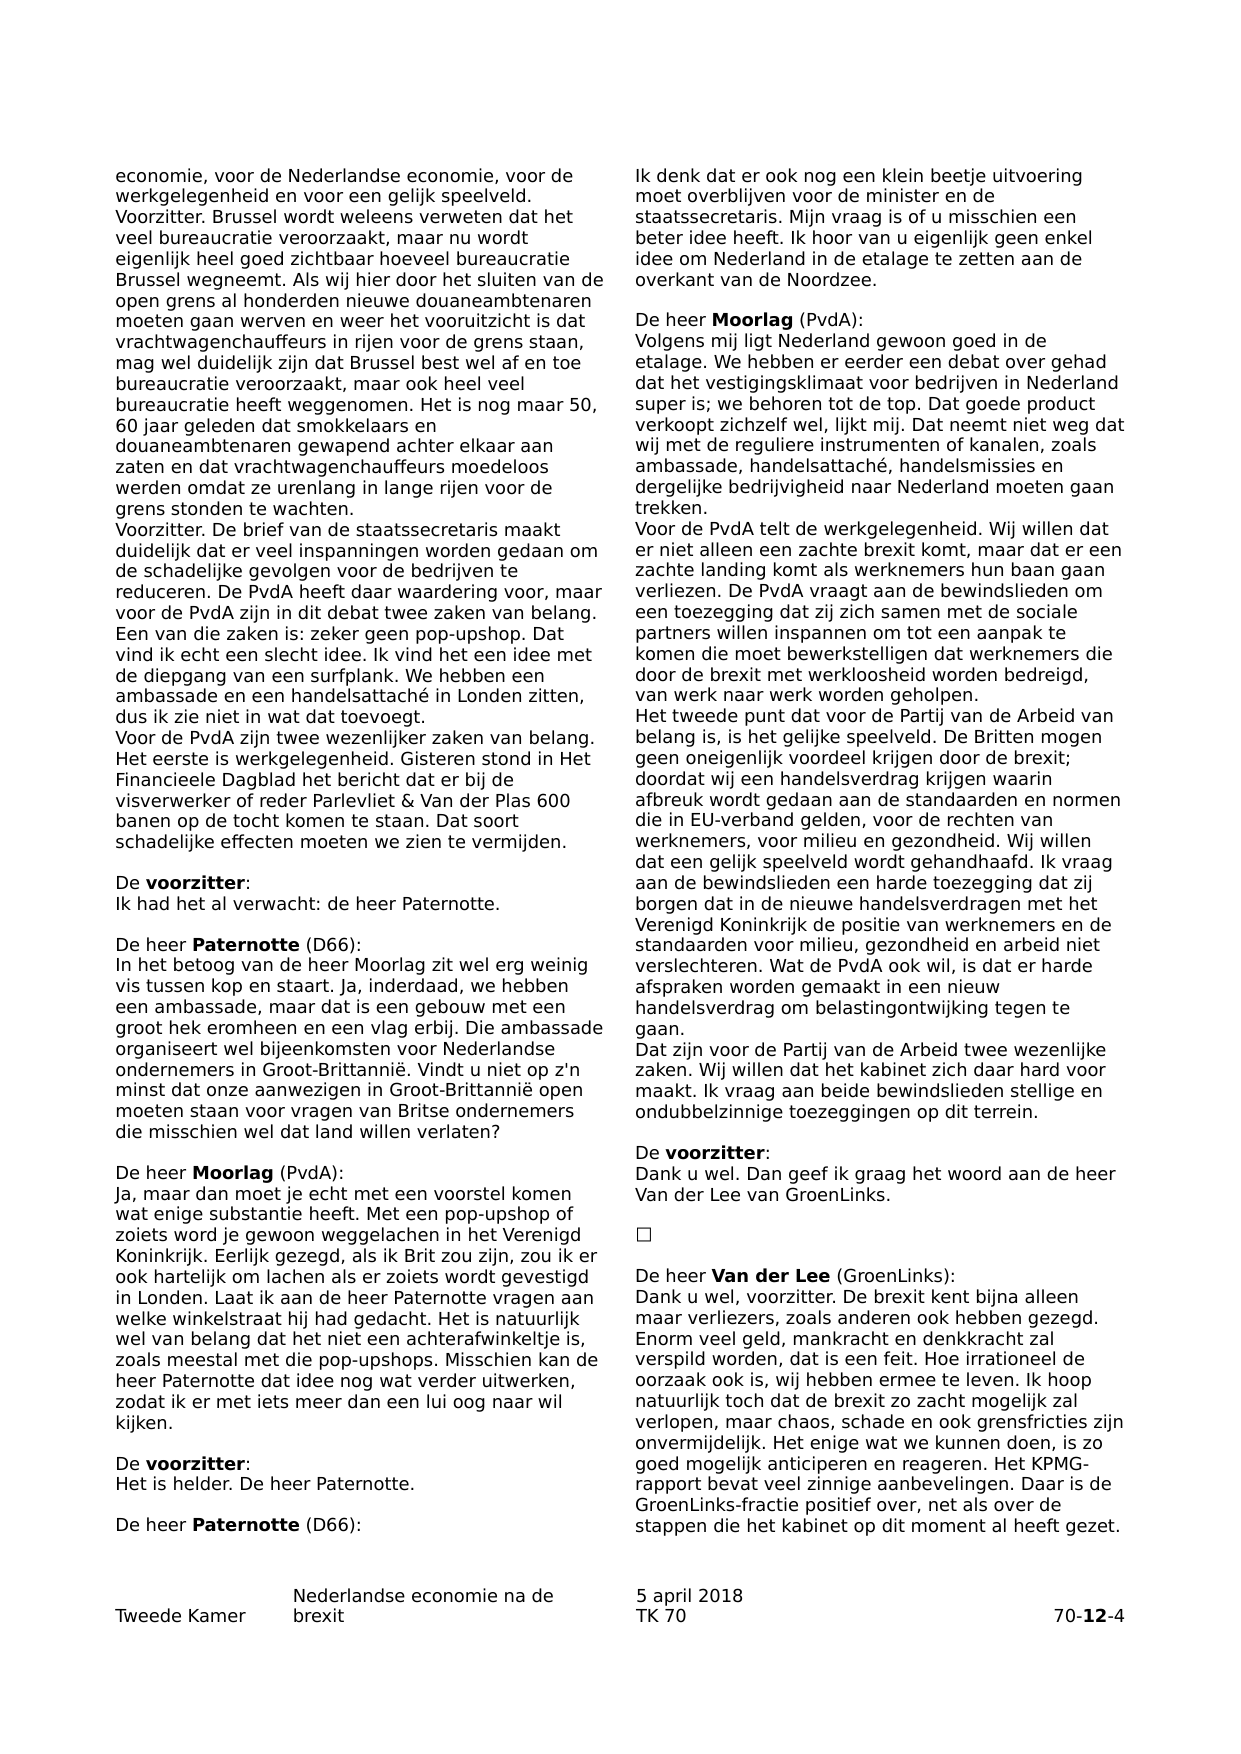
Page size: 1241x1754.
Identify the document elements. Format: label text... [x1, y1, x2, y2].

text Voor de PvdA zijn twee wezenlijker zaken van belang. Het eerste is werkgelegenheid. Gisteren stond in Het Financieele Dagblad het bericht dat er bij de visverwerker of reder Parlevliet & Van der Plas 600 banen op de tocht komen te staan. Dat soort schadelijke effecten moeten we zien te vermijden. [115, 728, 605, 853]
text Voorzitter. De brief van de staatssecretaris maakt duidelijk dat er veel inspanningen worden gedaan om de schadelijke gevolgen voor de bedrijven te reduceren. De PvdA heeft daar waardering voor, maar voor de PvdA zijn in dit debat twee zaken van belang. Een van die zaken is: zeker geen pop-upshop. Dat vind ik echt een slecht idee. Ik vind het een idee met de diepgang van een surfplank. We hebben een ambassade en een handelsattaché in Londen zitten, dus ik zie niet in wat dat toevoegt. [115, 519, 605, 728]
text De heer Van der Lee (GroenLinks): [635, 1266, 1125, 1287]
text ⬜ [635, 1225, 1125, 1246]
text Volgens mij ligt Nederland gewoon goed in de etalage. We hebben er eerder een debat over gehad dat het vestigingsklimaat voor bedrijven in Nederland super is; we behoren tot de top. Dat goede product verkoopt zichzelf wel, lijkt mij. Dat neemt niet weg dat wij met de reguliere instrumenten of kanalen, zoals ambassade, handelsattaché, handelsmissies en dergelijke bedrijvigheid naar Nederland moeten gaan trekken. [635, 331, 1125, 518]
text De heer Paternotte (D66): [115, 1515, 605, 1536]
text De heer Moorlag (PvdA): [635, 310, 1125, 331]
text Dank u wel. Dan geef ik graag het woord aan de heer Van der Lee van GroenLinks. [635, 1163, 1125, 1205]
text In het betoog van de heer Moorlag zit wel erg weinig vis tussen kop en staart. Ja, inderdaad, we hebben een ambassade, maar dat is een gebouw met een groot hek eromheen en een vlag erbij. Die ambassade organiseert wel bijeenkomsten voor Nederlandse ondernemers in Groot-Brittannië. Vindt u niet op z'n minst dat onze aanwezigen in Groot-Brittannië open moeten staan voor vragen van Britse ondernemers die misschien wel dat land willen verlaten? [115, 955, 605, 1143]
text economie, voor de Nederlandse economie, voor de werkgelegenheid en voor een gelijk speelveld. [115, 165, 605, 207]
text Ja, maar dan moet je echt met een voorstel komen wat enige substantie heeft. Met een pop-upshop of zoiets word je gewoon weggelachen in het Verenigd Koninkrijk. Eerlijk gezegd, als ik Brit zou zijn, zou ik er ook hartelijk om lachen als er zoiets wordt gevestigd in Londen. Laat ik aan de heer Paternotte vragen aan welke winkelstraat hij had gedacht. Het is natuurlijk wel van belang dat het niet een achterafwinkeltje is, zoals meestal met die pop-upshops. Misschien kan de heer Paternotte dat idee nog wat verder uitwerken, zodat ik er met iets meer dan een lui oog naar wil kijken. [115, 1183, 605, 1433]
text Ik denk dat er ook nog een klein beetje uitvoering moet overblijven voor de minister en de staatssecretaris. Mijn vraag is of u misschien een beter idee heeft. Ik hoor van u eigenlijk geen enkel idee om Nederland in de etalage te zetten aan de overkant van de Noordzee. [635, 165, 1125, 290]
text De heer Moorlag (PvdA): [115, 1163, 605, 1183]
text Het is helder. De heer Paternotte. [115, 1474, 605, 1495]
text Dat zijn voor de Partij van de Arbeid twee wezenlijke zaken. Wij willen dat het kabinet zich daar hard voor maakt. Ik vraag aan beide bewindslieden stellige en ondubbelzinnige toezeggingen op dit terrein. [635, 1039, 1125, 1123]
text De voorzitter: [115, 873, 605, 893]
text Het tweede punt dat voor de Partij van de Arbeid van belang is, is het gelijke speelveld. De Britten mogen geen oneigenlijk voordeel krijgen door de brexit; doordat wij een handelsverdrag krijgen waarin afbreuk wordt gedaan aan de standaarden en normen die in EU-verband gelden, voor de rechten van werknemers, voor milieu en gezondheid. Wij willen dat een gelijk speelveld wordt gehandhaafd. Ik vraag aan de bewindslieden een harde toezegging dat zij borgen dat in de nieuwe handelsverdragen met het Verenigd Koninkrijk de positie van werknemers en de standaarden voor milieu, gezondheid en arbeid niet verslechteren. Wat de PvdA ook wil, is dat er harde afspraken worden gemaakt in een nieuw handelsverdrag om belastingontwijking tegen te gaan. [635, 706, 1125, 1039]
text Voorzitter. Brussel wordt weleens verweten dat het veel bureaucratie veroorzaakt, maar nu wordt eigenlijk heel goed zichtbaar hoeveel bureaucratie Brussel wegneemt. Als wij hier door het sluiten van de open grens al honderden nieuwe douaneambtenaren moeten gaan werven en weer het vooruitzicht is dat vrachtwagenchauffeurs in rijen voor de grens staan, mag wel duidelijk zijn dat Brussel best wel af en toe bureaucratie veroorzaakt, maar ook heel veel bureaucratie heeft weggenomen. Het is nog maar 50, 60 jaar geleden dat smokkelaars en douaneambtenaren gewapend achter elkaar aan zaten en dat vrachtwagenchauffeurs moedeloos werden omdat ze urenlang in lange rijen voor de grens stonden te wachten. [115, 207, 605, 519]
text De heer Paternotte (D66): [115, 934, 605, 955]
text Voor de PvdA telt de werkgelegenheid. Wij willen dat er niet alleen een zachte brexit komt, maar dat er een zachte landing komt als werknemers hun baan gaan verliezen. De PvdA vraagt aan de bewindslieden om een toezegging dat zij zich samen met de sociale partners willen inspannen om tot een aanpak te komen die moet bewerkstelligen dat werknemers die door de brexit met werkloosheid worden bedreigd, van werk naar werk worden geholpen. [635, 518, 1125, 706]
text De voorzitter: [115, 1453, 605, 1474]
text De voorzitter: [635, 1143, 1125, 1163]
text Dank u wel, voorzitter. De brexit kent bijna alleen maar verliezers, zoals anderen ook hebben gezegd. Enorm veel geld, mankracht en denkkracht zal verspild worden, dat is een feit. Hoe irrationeel de oorzaak ook is, wij hebben ermee te leven. Ik hoop natuurlijk toch dat de brexit zo zacht mogelijk zal verlopen, maar chaos, schade en ook grensfricties zijn onvermijdelijk. Het enige wat we kunnen doen, is zo goed mogelijk anticiperen en reageren. Het KPMG-rapport bevat veel zinnige aanbevelingen. Daar is de GroenLinks-fractie positief over, net als over de stappen die het kabinet op dit moment al heeft gezet. [635, 1287, 1125, 1537]
text Ik had het al verwacht: de heer Paternotte. [115, 893, 605, 914]
